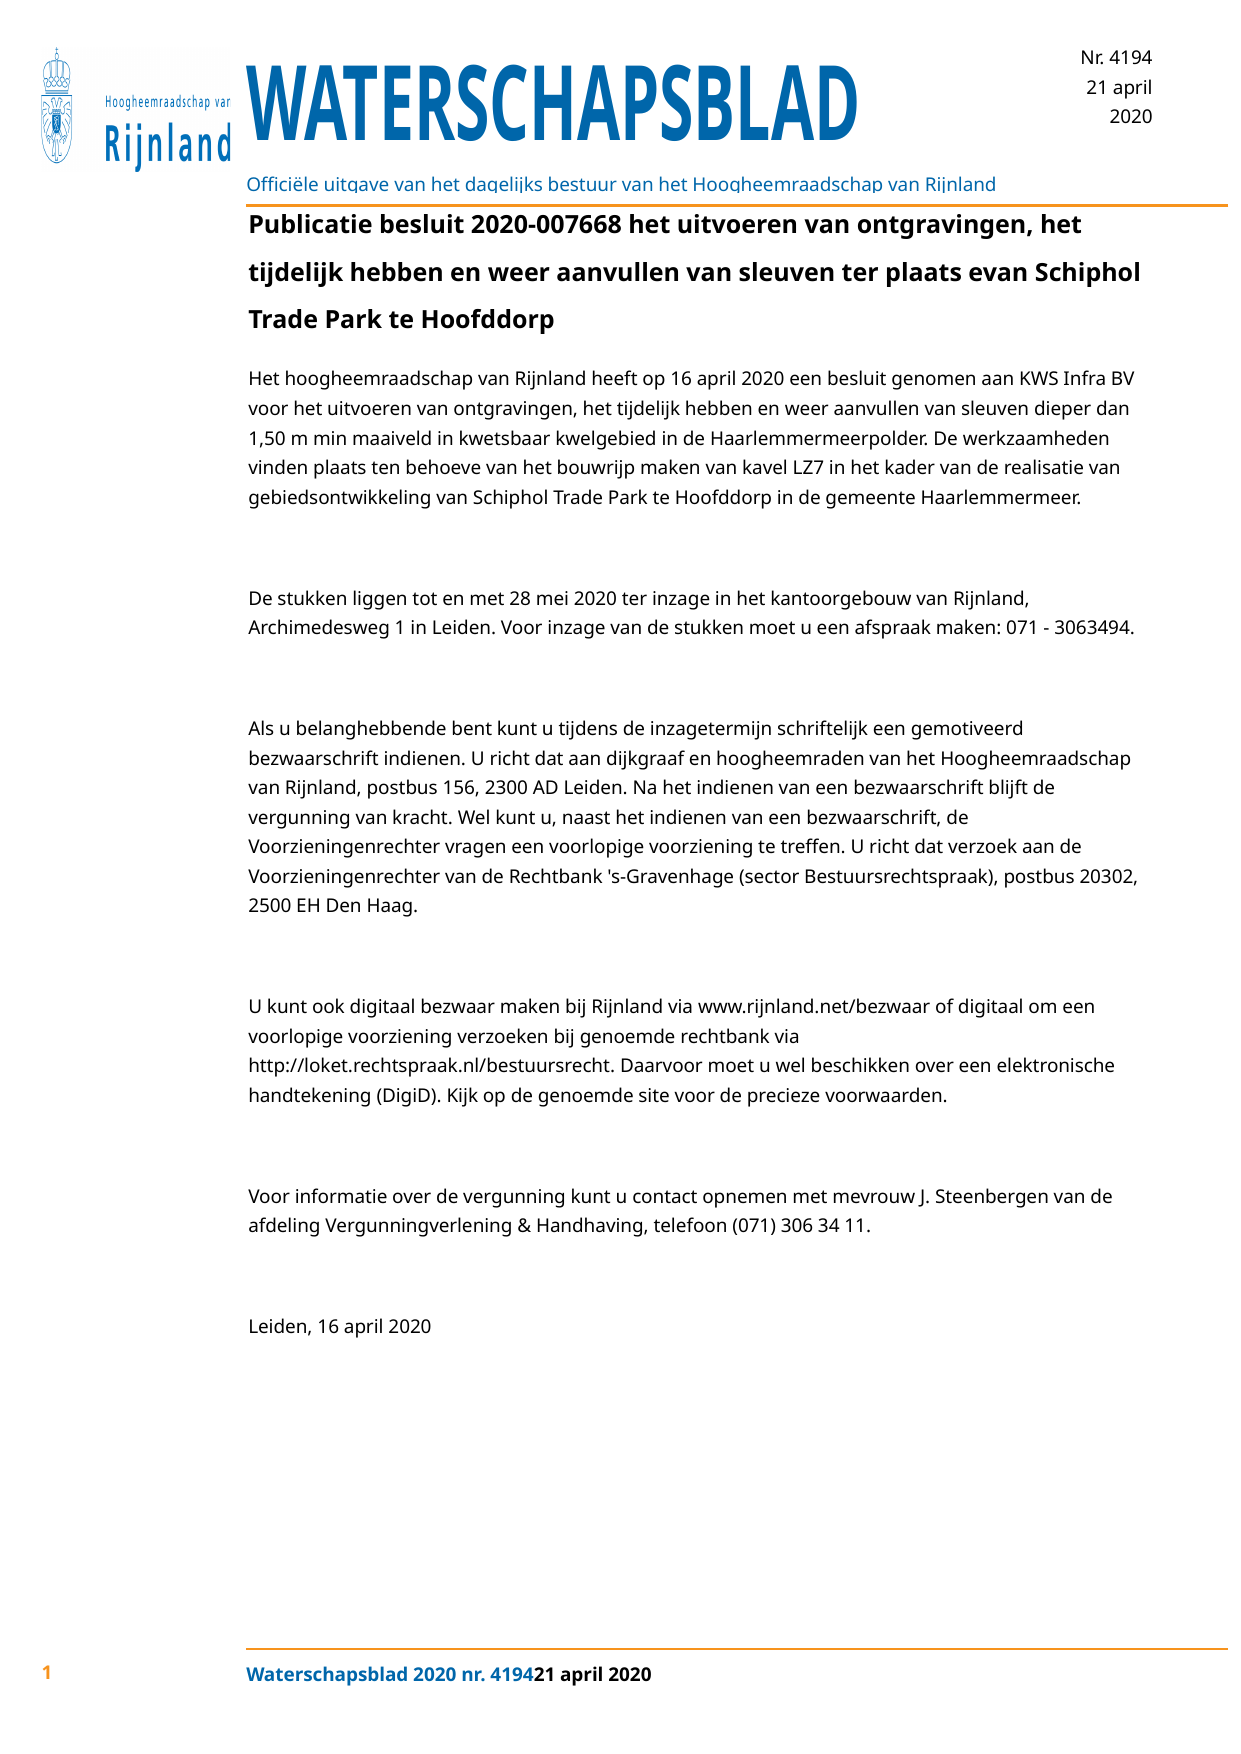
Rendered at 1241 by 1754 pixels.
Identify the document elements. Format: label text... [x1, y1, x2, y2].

text De stukken liggen tot en met 28 mei 2020 ter inzage in het kantoorgebouw van Rijnland, Archimedesweg 1 in Leiden. Voor inzage van de stukken moet u een afspraak maken: 071 - 3063494. [248, 585, 1152, 640]
text Publicatie besluit 2020-007668 het uitvoeren van ontgravingen, het tijdelijk hebben en weer aanvullen van sleuven ter plaats evan Schiphol Trade Park te Hoofddorp [248, 207, 1152, 336]
text Voor informatie over de vergunning kunt u contact opnemen met mevrouw J. Steenbergen van de afdeling Vergunningverlening & Handhaving, telefoon (071) 306 34 11. [248, 1183, 1152, 1238]
text U kunt ook digitaal bezwaar maken bij Rijnland via www.rijnland.net/bezwaar of digitaal om een voorlopige voorziening verzoeken bij genoemde rechtbank via http://loket.rechtspraak.nl/bestuursrecht. Daarvoor moet u wel beschikken over een elektronische handtekening (DigiD). Kijk op de genoemde site voor de precieze voorwaarden. [248, 993, 1152, 1108]
text Het hoogheemraadschap van Rijnland heeft op 16 april 2020 een besluit genomen aan KWS Infra BV voor het uitvoeren van ontgravingen, het tijdelijk hebben en weer aanvullen van sleuven dieper dan 1,50 m min maaiveld in kwetsbaar kwelgebied in de Haarlemmermeerpolder. De werkzaamheden vinden plaats ten behoeve van het bouwrijp maken van kavel LZ7 in het kader van de realisatie van gebiedsontwikkeling van Schiphol Trade Park te Hoofddorp in de gemeente Haarlemmermeer. [248, 366, 1152, 509]
picture [41, 47, 231, 172]
text Leiden, 16 april 2020 [248, 1313, 1152, 1339]
text Als u belanghebbende bent kunt u tijdens de inzagetermijn schriftelijk een gemotiveerd bezwaarschrift indienen. U richt dat aan dijkgraaf en hoogheemraden van het Hoogheemraadschap van Rijnland, postbus 156, 2300 AD Leiden. Na het indienen van een bezwaarschrift blijft de vergunning van kracht. Wel kunt u, naast het indienen van een bezwaarschrift, de Voorzieningenrechter vragen een voorlopige voorziening te treffen. U richt dat verzoek aan de Voorzieningenrechter van de Rechtbank 's-Gravenhage (sector Bestuursrechtspraak), postbus 20302, 2500 EH Den Haag. [248, 715, 1152, 918]
